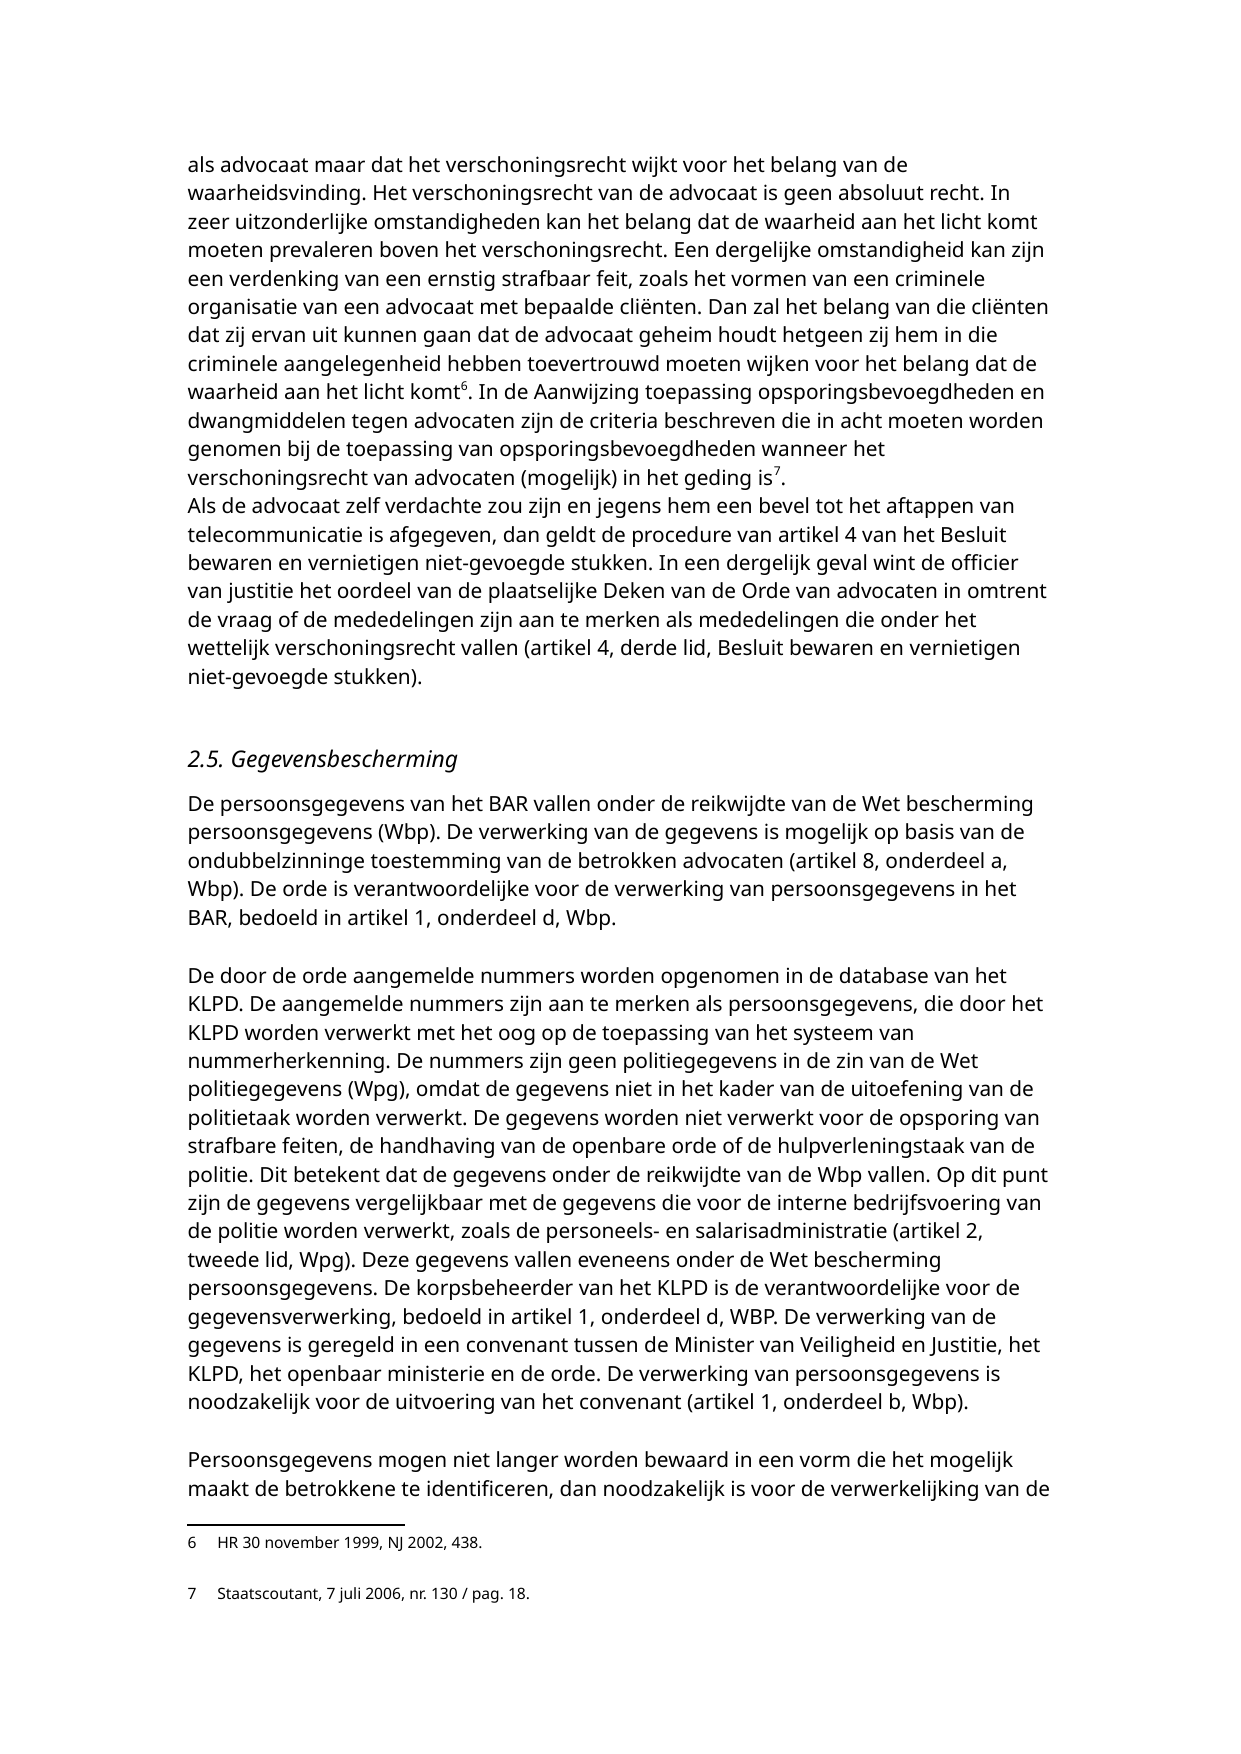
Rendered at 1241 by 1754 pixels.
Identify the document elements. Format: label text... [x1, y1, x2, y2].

subtitle 2.5. Gegevensbescherming [187, 743, 1053, 774]
text De persoonsgegevens van het BAR vallen onder de reikwijdte van de Wet bescherming persoonsgegevens (Wbp). De verwerking van de gegevens is mogelijk op basis van de ondubbelzinninge toestemming van de betrokken advocaten (artikel 8, onderdeel a, Wbp). De orde is verantwoordelijke voor de verwerking van persoonsgegevens in het BAR, bedoeld in artikel 1, onderdeel d, Wbp. [187, 789, 1053, 931]
text Staatscoutant, 7 juli 2006, nr. 130 / pag. 18. [187, 1575, 1053, 1604]
text als advocaat maar dat het verschoningsrecht wijkt voor het belang van de waarheidsvinding. Het verschoningsrecht van de advocaat is geen absoluut recht. In zeer uitzonderlijke omstandigheden kan het belang dat de waarheid aan het licht komt moeten prevaleren boven het verschoningsrecht. Een dergelijke omstandigheid kan zijn een verdenking van een ernstig strafbaar feit, zoals het vormen van een criminele organisatie van een advocaat met bepaalde cliënten. Dan zal het belang van die cliënten dat zij ervan uit kunnen gaan dat de advocaat geheim houdt hetgeen zij hem in die criminele aangelegenheid hebben toevertrouwd moeten wijken voor het belang dat de waarheid aan het licht komt. In de Aanwijzing toepassing opsporingsbevoegdheden en dwangmiddelen tegen advocaten zijn de criteria beschreven die in acht moeten worden genomen bij de toepassing van opsporingsbevoegdheden wanneer het verschoningsrecht van advocaten (mogelijk) in het geding is. [187, 150, 1053, 491]
text De door de orde aangemelde nummers worden opgenomen in de database van het KLPD. De aangemelde nummers zijn aan te merken als persoonsgegevens, die door het KLPD worden verwerkt met het oog op de toepassing van het systeem van nummerherkenning. De nummers zijn geen politiegegevens in de zin van de Wet politiegegevens (Wpg), omdat de gegevens niet in het kader van de uitoefening van de politietaak worden verwerkt. De gegevens worden niet verwerkt voor de opsporing van strafbare feiten, de handhaving van de openbare orde of de hulpverleningstaak van de politie. Dit betekent dat de gegevens onder de reikwijdte van de Wbp vallen. Op dit punt zijn de gegevens vergelijkbaar met de gegevens die voor de interne bedrijfsvoering van de politie worden verwerkt, zoals de personeels- en salarisadministratie (artikel 2, tweede lid, Wpg). Deze gegevens vallen eveneens onder de Wet bescherming persoonsgegevens. De korpsbeheerder van het KLPD is de verantwoordelijke voor de gegevensverwerking, bedoeld in artikel 1, onderdeel d, WBP. De verwerking van de gegevens is geregeld in een convenant tussen de Minister van Veiligheid en Justitie, het KLPD, het openbaar ministerie en de orde. De verwerking van persoonsgegevens is noodzakelijk voor de uitvoering van het convenant (artikel 1, onderdeel b, Wbp). [187, 961, 1053, 1416]
text HR 30 november 1999, NJ 2002, 438. [187, 1517, 1053, 1545]
text Persoonsgegevens mogen niet langer worden bewaard in een vorm die het mogelijk maakt de betrokkene te identificeren, dan noodzakelijk is voor de verwerkelijking van de [187, 1445, 1053, 1502]
text Als de advocaat zelf verdachte zou zijn en jegens hem een bevel tot het aftappen van telecommunicatie is afgegeven, dan geldt de procedure van artikel 4 van het Besluit bewaren en vernietigen niet-gevoegde stukken. In een dergelijk geval wint de officier van justitie het oordeel van de plaatselijke Deken van de Orde van advocaten in omtrent de vraag of de mededelingen zijn aan te merken als mededelingen die onder het wettelijk verschoningsrecht vallen (artikel 4, derde lid, Besluit bewaren en vernietigen niet-gevoegde stukken). [187, 491, 1053, 690]
